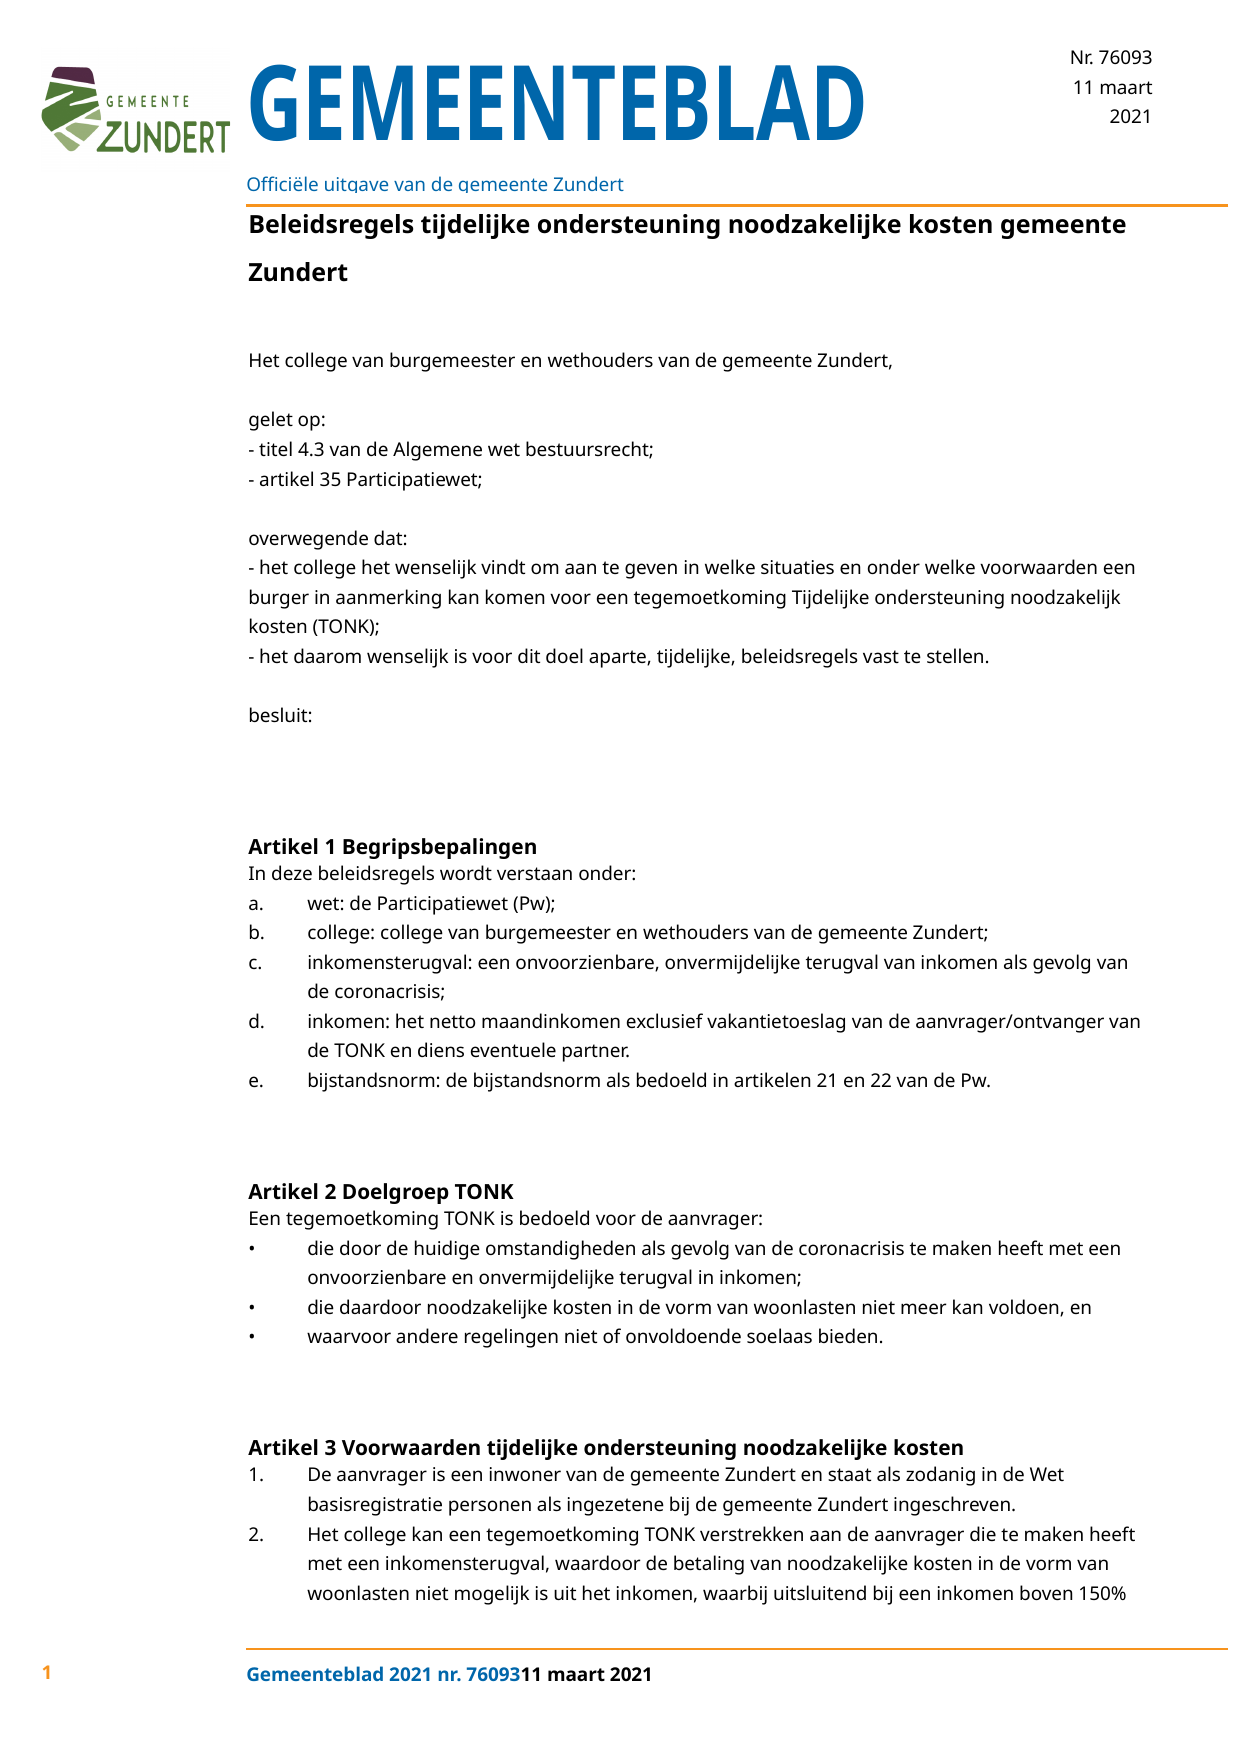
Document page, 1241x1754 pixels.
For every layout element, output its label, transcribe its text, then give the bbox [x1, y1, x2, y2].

list wet: de Participatiewet (Pw); [248, 890, 1152, 916]
list waarvoor andere regelingen niet of onvoldoende soelaas bieden. [248, 1324, 1152, 1349]
list die daardoor noodzakelijke kosten in de vorm van woonlasten niet meer kan voldoen, en [248, 1294, 1152, 1320]
list college: college van burgemeester en wethouders van de gemeente Zundert; [248, 919, 1152, 945]
text Beleidsregels tijdelijke ondersteuning noodzakelijke kosten gemeente Zundert [248, 207, 1152, 288]
list De aanvrager is een inwoner van de gemeente Zundert en staat als zodanig in de Wet basisregistratie personen als ingezetene bij de gemeente Zundert ingeschreven. [248, 1462, 1152, 1517]
text In deze beleidsregels wordt verstaan onder: [248, 860, 1152, 886]
text Artikel 1 Begripsbepalingen [248, 832, 1152, 860]
text - het college het wenselijk vindt om aan te geven in welke situaties en onder welke voorwaarden een burger in aanmerking kan komen voor een tegemoetkoming Tijdelijke ondersteuning noodzakelijk kosten (TONK); [248, 554, 1152, 639]
list inkomensterugval: een onvoorzienbare, onvermijdelijke terugval van inkomen als gevolg van de coronacrisis; [248, 949, 1152, 1004]
list Het college kan een tegemoetkoming TONK verstrekken aan de aanvrager die te maken heeft met een inkomensterugval, waardoor de betaling van noodzakelijke kosten in de vorm van woonlasten niet mogelijk is uit het inkomen, waarbij uitsluitend bij een inkomen boven 150% [248, 1521, 1152, 1606]
text Een tegemoetkoming TONK is bedoeld voor de aanvrager: [248, 1205, 1152, 1231]
text - titel 4.3 van de Algemene wet bestuursrecht; [248, 436, 1152, 462]
text Artikel 3 Voorwaarden tijdelijke ondersteuning noodzakelijke kosten [248, 1433, 1152, 1462]
list bijstandsnorm: de bijstandsnorm als bedoeld in artikelen 21 en 22 van de Pw. [248, 1067, 1152, 1093]
text - het daarom wenselijk is voor dit doel aparte, tijdelijke, beleidsregels vast te stellen. [248, 643, 1152, 669]
text gelet op: [248, 407, 1152, 432]
picture [41, 47, 231, 172]
text overwegende dat: [248, 525, 1152, 551]
text Het college van burgemeester en wethouders van de gemeente Zundert, [248, 347, 1152, 373]
list inkomen: het netto maandinkomen exclusief vakantietoeslag van de aanvrager/ontvanger van de TONK en diens eventuele partner. [248, 1008, 1152, 1063]
text Artikel 2 Doelgroep TONK [248, 1177, 1152, 1205]
text besluit: [248, 702, 1152, 728]
list die door de huidige omstandigheden als gevolg van de coronacrisis te maken heeft met een onvoorzienbare en onvermijdelijke terugval in inkomen; [248, 1235, 1152, 1290]
text - artikel 35 Participatiewet; [248, 466, 1152, 492]
